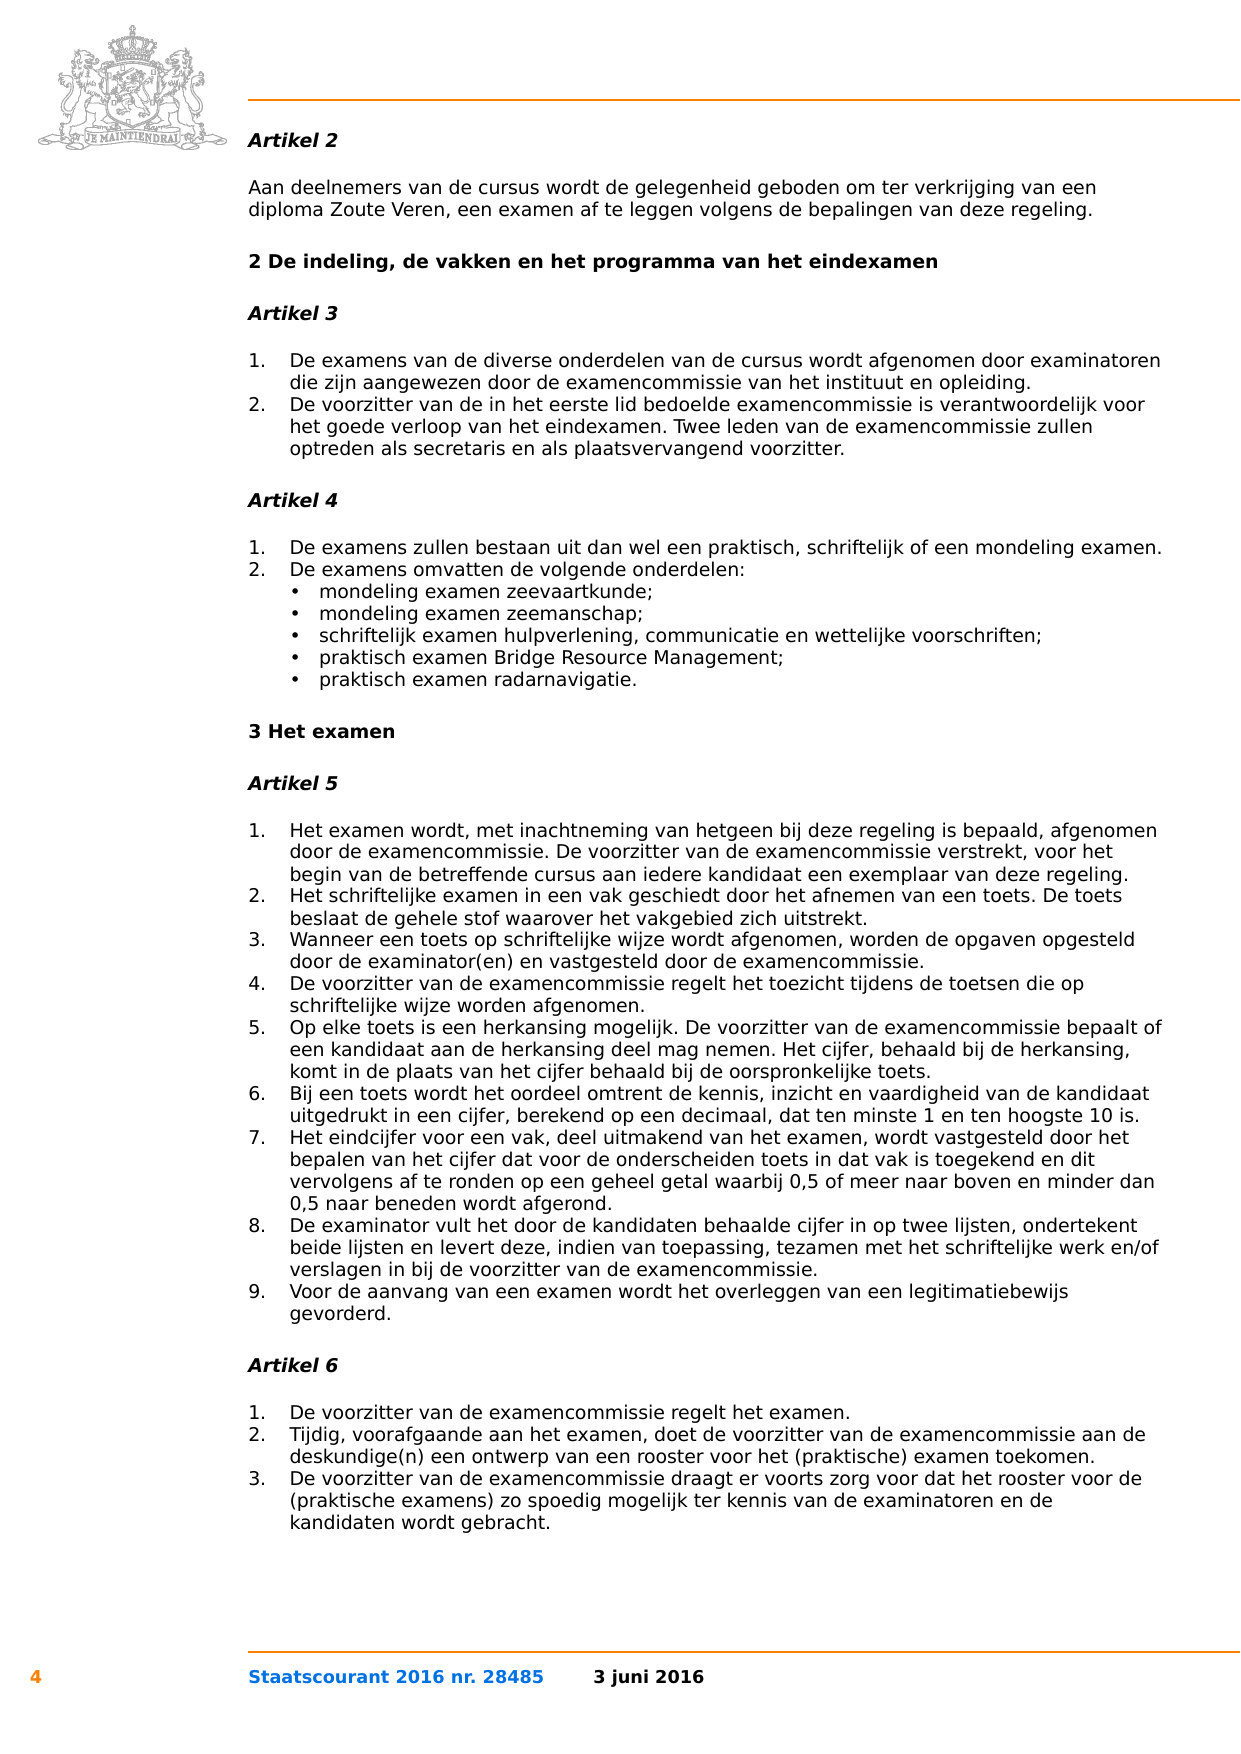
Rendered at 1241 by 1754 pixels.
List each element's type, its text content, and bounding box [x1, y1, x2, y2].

subtitle Artikel 4 [248, 490, 1163, 512]
text 7. Het eindcijfer voor een vak, deel uitmakend van het examen, wordt vastgesteld door het bepalen van het cijfer dat voor de onderscheiden toets in dat vak is toegekend en dit vervolgens af te ronden op een geheel getal waarbij 0,5 of meer naar boven en minder dan 0,5 naar beneden wordt afgerond. [248, 1127, 1163, 1215]
text 1. De examens zullen bestaan uit dan wel een praktisch, schriftelijk of een mondeling examen. [248, 537, 1163, 559]
text 8. De examinator vult het door de kandidaten behaalde cijfer in op twee lijsten, ondertekent beide lijsten en levert deze, indien van toepassing, tezamen met het schriftelijke werk en/of verslagen in bij de voorzitter van de examencommissie. [248, 1215, 1163, 1281]
subtitle Artikel 5 [248, 772, 1163, 794]
text 2. De voorzitter van de in het eerste lid bedoelde examencommissie is verantwoordelijk voor het goede verloop van het eindexamen. Twee leden van de examencommissie zullen optreden als secretaris en als plaatsvervangend voorzitter. [248, 394, 1163, 460]
text 6. Bij een toets wordt het oordeel omtrent de kennis, inzicht en vaardigheid van de kandidaat uitgedrukt in een cijfer, berekend op een decimaal, dat ten minste 1 en ten hoogste 10 is. [248, 1083, 1163, 1127]
text 2. De examens omvatten de volgende onderdelen: [248, 559, 1163, 581]
text 1. De examens van de diverse onderdelen van de cursus wordt afgenomen door examinatoren die zijn aangewezen door de examencommissie van het instituut en opleiding. [248, 350, 1163, 394]
text • mondeling examen zeevaartkunde; [289, 581, 1163, 603]
text • schriftelijk examen hulpverlening, communicatie en wettelijke voorschriften; [289, 624, 1163, 647]
text 2. Het schriftelijke examen in een vak geschiedt door het afnemen van een toets. De toets beslaat de gehele stof waarover het vakgebied zich uitstrekt. [248, 885, 1163, 929]
text • praktisch examen Bridge Resource Management; [289, 647, 1163, 668]
subtitle Artikel 6 [248, 1355, 1163, 1377]
subtitle 2 De indeling, de vakken en het programma van het eindexamen [248, 251, 1163, 273]
text 5. Op elke toets is een herkansing mogelijk. De voorzitter van de examencommissie bepaalt of een kandidaat aan de herkansing deel mag nemen. Het cijfer, behaald bij de herkansing, komt in de plaats van het cijfer behaald bij de oorspronkelijke toets. [248, 1017, 1163, 1083]
text 4. De voorzitter van de examencommissie regelt het toezicht tijdens de toetsen die op schriftelijke wijze worden afgenomen. [248, 973, 1163, 1017]
text 3. Wanneer een toets op schriftelijke wijze wordt afgenomen, worden de opgaven opgesteld door de examinator(en) en vastgesteld door de examencommissie. [248, 929, 1163, 973]
text • mondeling examen zeemanschap; [289, 603, 1163, 624]
text 2. Tijdig, voorafgaande aan het examen, doet de voorzitter van de examencommissie aan de deskundige(n) een ontwerp van een rooster voor het (praktische) examen toekomen. [248, 1424, 1163, 1468]
picture [38, 25, 227, 150]
subtitle Artikel 2 [248, 130, 1163, 152]
text 3. De voorzitter van de examencommissie draagt er voorts zorg voor dat het rooster voor de (praktische examens) zo spoedig mogelijk ter kennis van de examinatoren en de kandidaten wordt gebracht. [248, 1468, 1163, 1534]
text Aan deelnemers van de cursus wordt de gelegenheid geboden om ter verkrijging van een diploma Zoute Veren, een examen af te leggen volgens de bepalingen van deze regeling. [248, 177, 1163, 221]
text 9. Voor de aanvang van een examen wordt het overleggen van een legitimatiebewijs gevorderd. [248, 1281, 1163, 1325]
subtitle 3 Het examen [248, 721, 1163, 742]
text • praktisch examen radarnavigatie. [289, 668, 1163, 691]
text 1. De voorzitter van de examencommissie regelt het examen. [248, 1402, 1163, 1424]
text 1. Het examen wordt, met inachtneming van hetgeen bij deze regeling is bepaald, afgenomen door de examencommissie. De voorzitter van de examencommissie verstrekt, voor het begin van de betreffende cursus aan iedere kandidaat een exemplaar van deze regeling. [248, 819, 1163, 885]
subtitle Artikel 3 [248, 303, 1163, 325]
